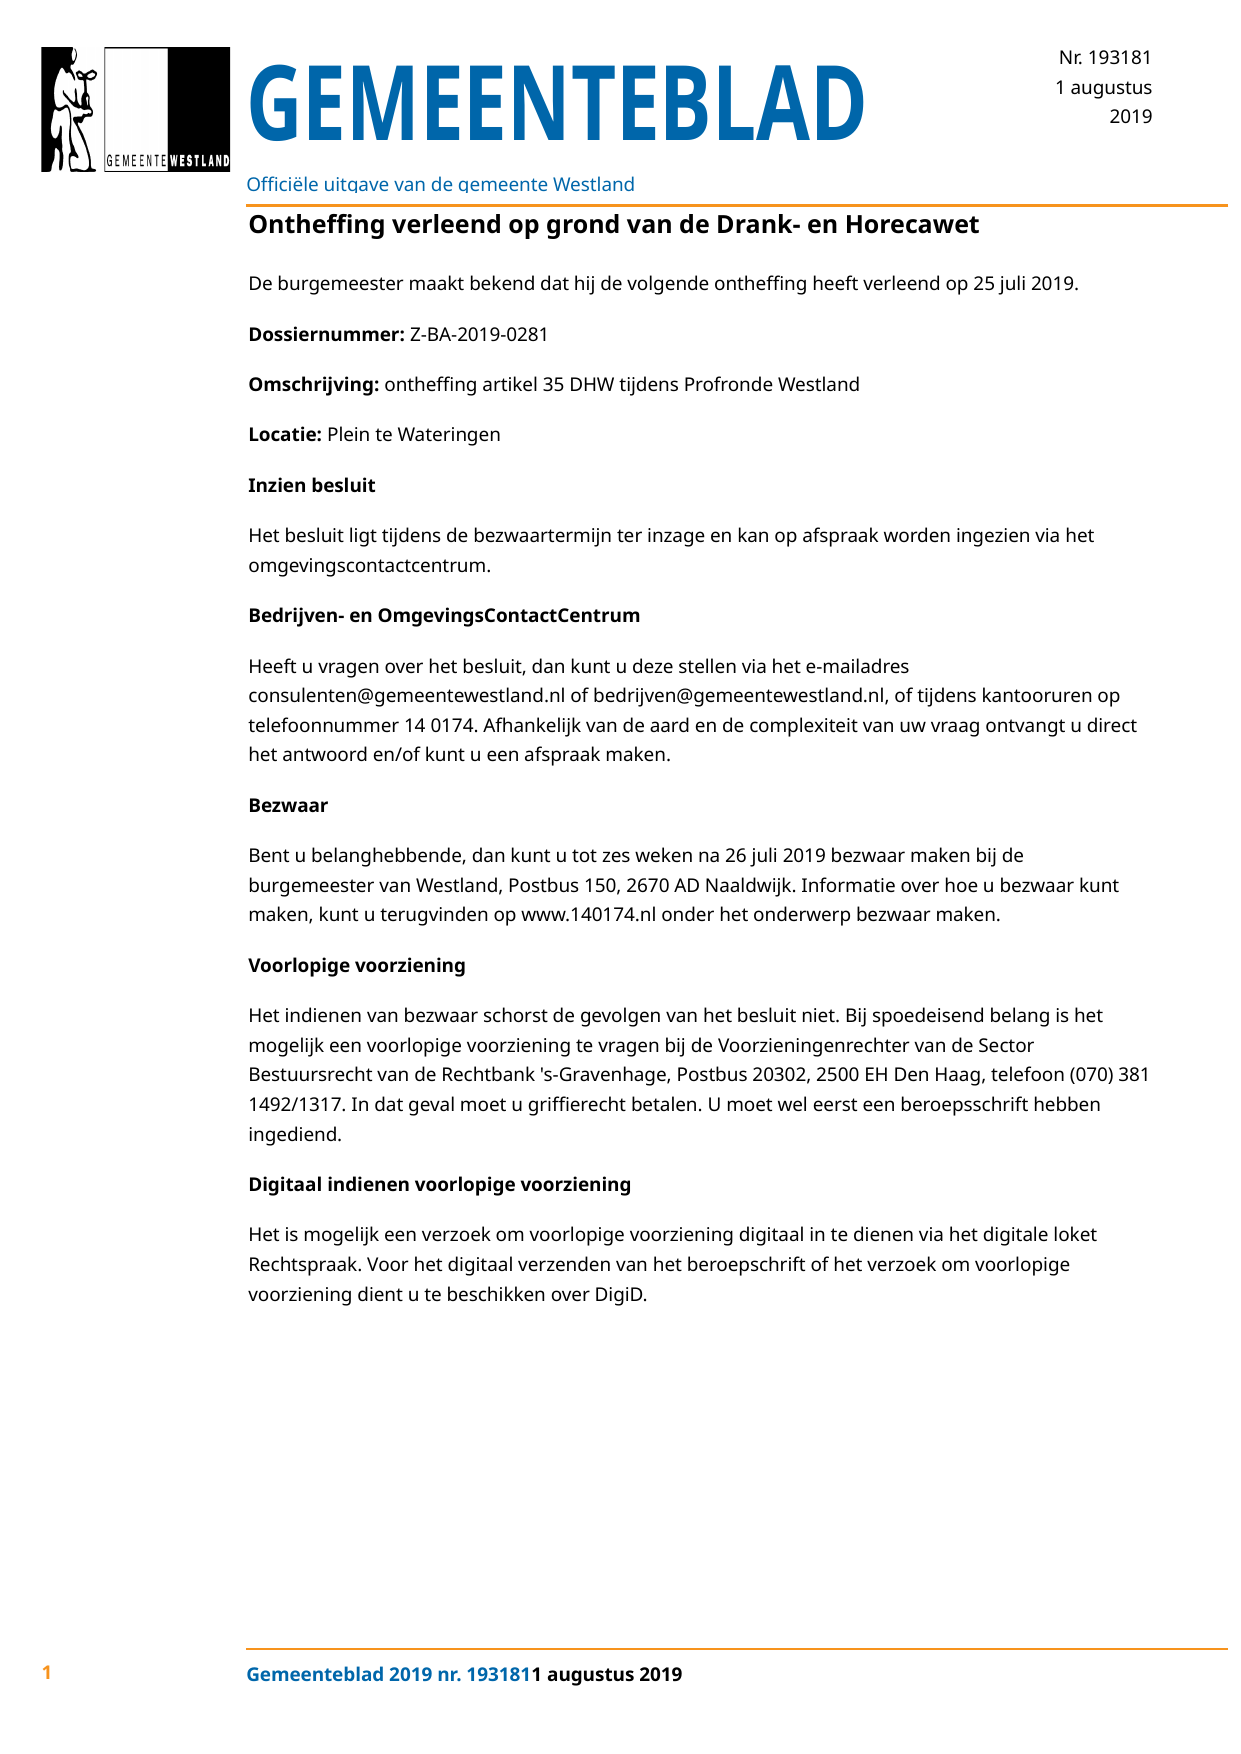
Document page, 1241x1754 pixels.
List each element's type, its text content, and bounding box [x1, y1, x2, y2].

text Ontheffing verleend op grond van de Drank- en Horecawet [248, 207, 1152, 241]
text Digitaal indienen voorlopige voorziening [248, 1171, 1152, 1197]
text Het besluit ligt tijdens de bezwaartermijn ter inzage en kan op afspraak worden ingezien via het omgevingscontactcentrum. [248, 522, 1152, 578]
text De burgemeester maakt bekend dat hij de volgende ontheffing heeft verleend op 25 juli 2019. [248, 270, 1152, 296]
text Bezwaar [248, 792, 1152, 818]
text Inzien besluit [248, 472, 1152, 498]
text Bedrijven- en OmgevingsContactCentrum [248, 602, 1152, 628]
picture [41, 47, 231, 172]
text Locatie: Plein te Wateringen [248, 422, 1152, 447]
text Omschrijving: ontheffing artikel 35 DHW tijdens Profronde Westland [248, 371, 1152, 397]
text Heeft u vragen over het besluit, dan kunt u deze stellen via het e-mailadres consulenten@gemeentewestland.nl of bedrijven@gemeentewestland.nl, of tijdens kantooruren op telefoonnummer 14 0174. Afhankelijk van de aard en de complexiteit van uw vraag ontvangt u direct het antwoord en/of kunt u een afspraak maken. [248, 653, 1152, 767]
text Het indienen van bezwaar schorst de gevolgen van het besluit niet. Bij spoedeisend belang is het mogelijk een voorlopige voorziening te vragen bij de Voorzieningenrechter van de Sector Bestuursrecht van de Rechtbank 's-Gravenhage, Postbus 20302, 2500 EH Den Haag, telefoon (070) 381 1492/1317. In dat geval moet u griffierecht betalen. U moet wel eerst een beroepsschrift hebben ingediend. [248, 1002, 1152, 1146]
text Dossiernummer: Z-BA-2019-0281 [248, 321, 1152, 346]
text Het is mogelijk een verzoek om voorlopige voorziening digitaal in te dienen via het digitale loket Rechtspraak. Voor het digitaal verzenden van het beroepschrift of het verzoek om voorlopige voorziening dient u te beschikken over DigiD. [248, 1222, 1152, 1306]
text Bent u belanghebbende, dan kunt u tot zes weken na 26 juli 2019 bezwaar maken bij de burgemeester van Westland, Postbus 150, 2670 AD Naaldwijk. Informatie over hoe u bezwaar kunt maken, kunt u terugvinden op www.140174.nl onder het onderwerp bezwaar maken. [248, 842, 1152, 927]
text Voorlopige voorziening [248, 952, 1152, 978]
